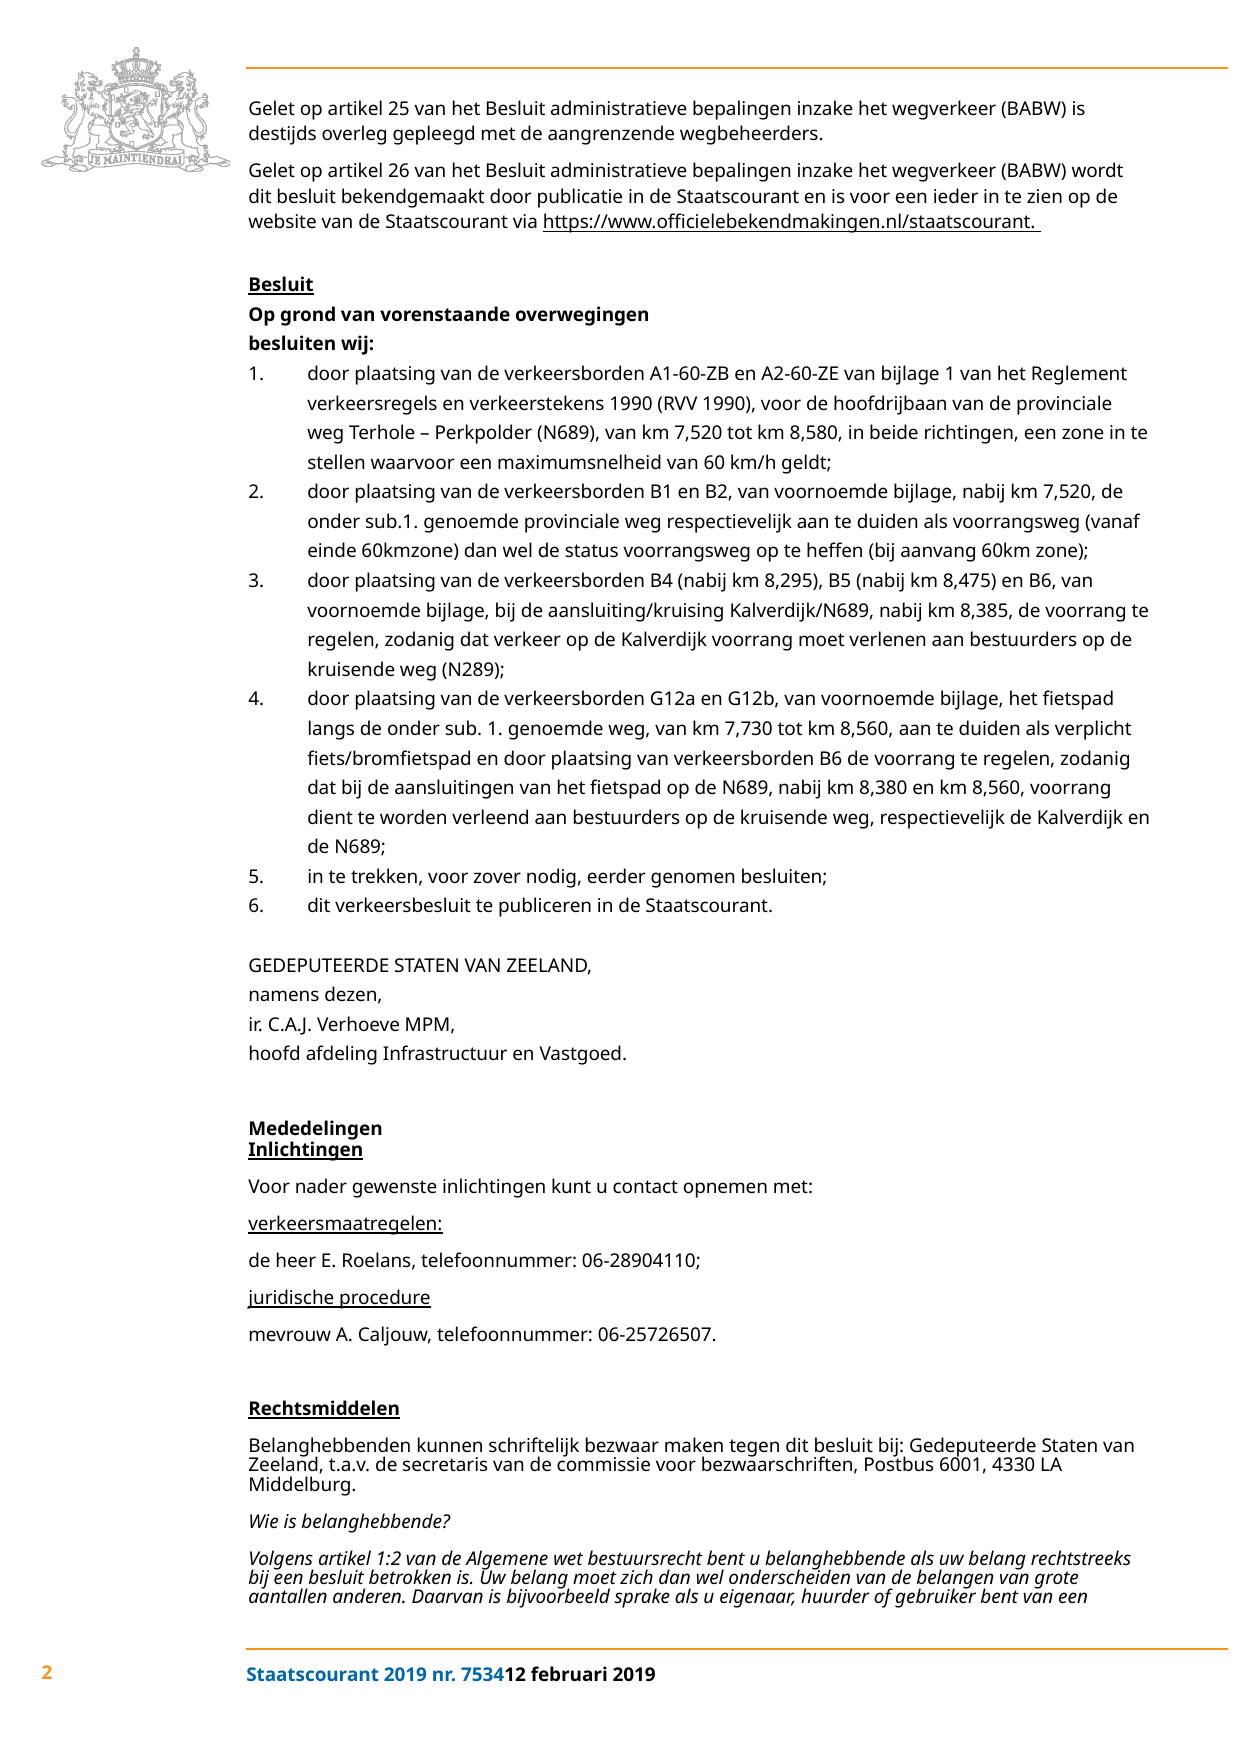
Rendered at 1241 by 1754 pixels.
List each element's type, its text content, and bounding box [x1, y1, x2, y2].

text Mededelingen [248, 1116, 1152, 1141]
text ir. C.A.J. Verhoeve MPM, [248, 1011, 1152, 1037]
list door plaatsing van de verkeersborden A1-60-ZB en A2-60-ZE van bijlage 1 van het Reglement verkeersregels en verkeerstekens 1990 (RVV 1990), voor de hoofdrijbaan van de provinciale weg Terhole – Perkpolder (N689), van km 7,520 tot km 8,580, in beide richtingen, een zone in te stellen waarvoor een maximumsnelheid van 60 km/h geldt; [248, 360, 1152, 474]
list door plaatsing van de verkeersborden B1 en B2, van voornoemde bijlage, nabij km 7,520, de onder sub.1. genoemde provinciale weg respectievelijk aan te duiden als voorrangsweg (vanaf einde 60kmzone) dan wel de status voorrangsweg op te heffen (bij aanvang 60km zone); [248, 478, 1152, 563]
text mevrouw A. Caljouw, telefoonnummer: 06-25726507. [248, 1326, 1152, 1345]
text besluiten wij: [248, 331, 1152, 356]
text de heer E. Roelans, telefoonnummer: 06-28904110; [248, 1252, 1152, 1271]
list door plaatsing van de verkeersborden G12a en G12b, van voornoemde bijlage, het fietspad langs de onder sub. 1. genoemde weg, van km 7,730 tot km 8,560, aan te duiden als verplicht fiets/bromfietspad en door plaatsing van verkeersborden B6 de voorrang te regelen, zodanig dat bij de aansluitingen van het fietspad op de N689, nabij km 8,380 en km 8,560, voorrang dient te worden verleend aan bestuurders op de kruisende weg, respectievelijk de Kalverdijk en de N689; [248, 686, 1152, 859]
picture [41, 47, 231, 172]
text Rechtsmiddelen [248, 1400, 1152, 1419]
text Op grond van vorenstaande overwegingen [248, 301, 1152, 327]
text GEDEPUTEERDE STATEN VAN ZEELAND, [248, 952, 1152, 977]
text Belanghebbenden kunnen schriftelijk bezwaar maken tegen dit besluit bij: Gedeputeerde Staten van Zeeland, t.a.v. de secretaris van de commissie voor bezwaarschriften, Postbus 6001, 4330 LA Middelburg. [248, 1437, 1152, 1495]
text Wie is belanghebbende? [248, 1513, 1152, 1532]
text Gelet op artikel 25 van het Besluit administratieve bepalingen inzake het wegverkeer (BABW) is destijds overleg gepleegd met de aangrenzende wegbeheerders. [248, 95, 1152, 146]
text Volgens artikel 1:2 van de Algemene wet bestuursrecht bent u belanghebbende als uw belang rechtstreeks bij een besluit betrokken is. Uw belang moet zich dan wel onderscheiden van de belangen van grote aantallen anderen. Daarvan is bijvoorbeeld sprake als u eigenaar, huurder of gebruiker bent van een [248, 1549, 1152, 1607]
text Gelet op artikel 26 van het Besluit administratieve bepalingen inzake het wegverkeer (BABW) wordt dit besluit bekendgemaakt door publicatie in de Staatscourant en is voor een ieder in te zien op de website van de Staatscourant via https://www.officielebekendmakingen.nl/staatscourant. [248, 157, 1152, 234]
list in te trekken, voor zover nodig, eerder genomen besluiten; [248, 863, 1152, 889]
text hoofd afdeling Infrastructuur en Vastgoed. [248, 1041, 1152, 1066]
text verkeersmaatregelen: [248, 1215, 1152, 1234]
text Inlichtingen [248, 1141, 1152, 1161]
list dit verkeersbesluit te publiceren in de Staatscourant. [248, 893, 1152, 918]
text namens dezen, [248, 981, 1152, 1007]
text Besluit [248, 271, 1152, 297]
text juridische procedure [248, 1289, 1152, 1308]
text Voor nader gewenste inlichtingen kunt u contact opnemen met: [248, 1178, 1152, 1197]
list door plaatsing van de verkeersborden B4 (nabij km 8,295), B5 (nabij km 8,475) en B6, van voornoemde bijlage, bij de aansluiting/kruising Kalverdijk/N689, nabij km 8,385, de voorrang te regelen, zodanig dat verkeer op de Kalverdijk voorrang moet verlenen aan bestuurders op de kruisende weg (N289); [248, 567, 1152, 682]
